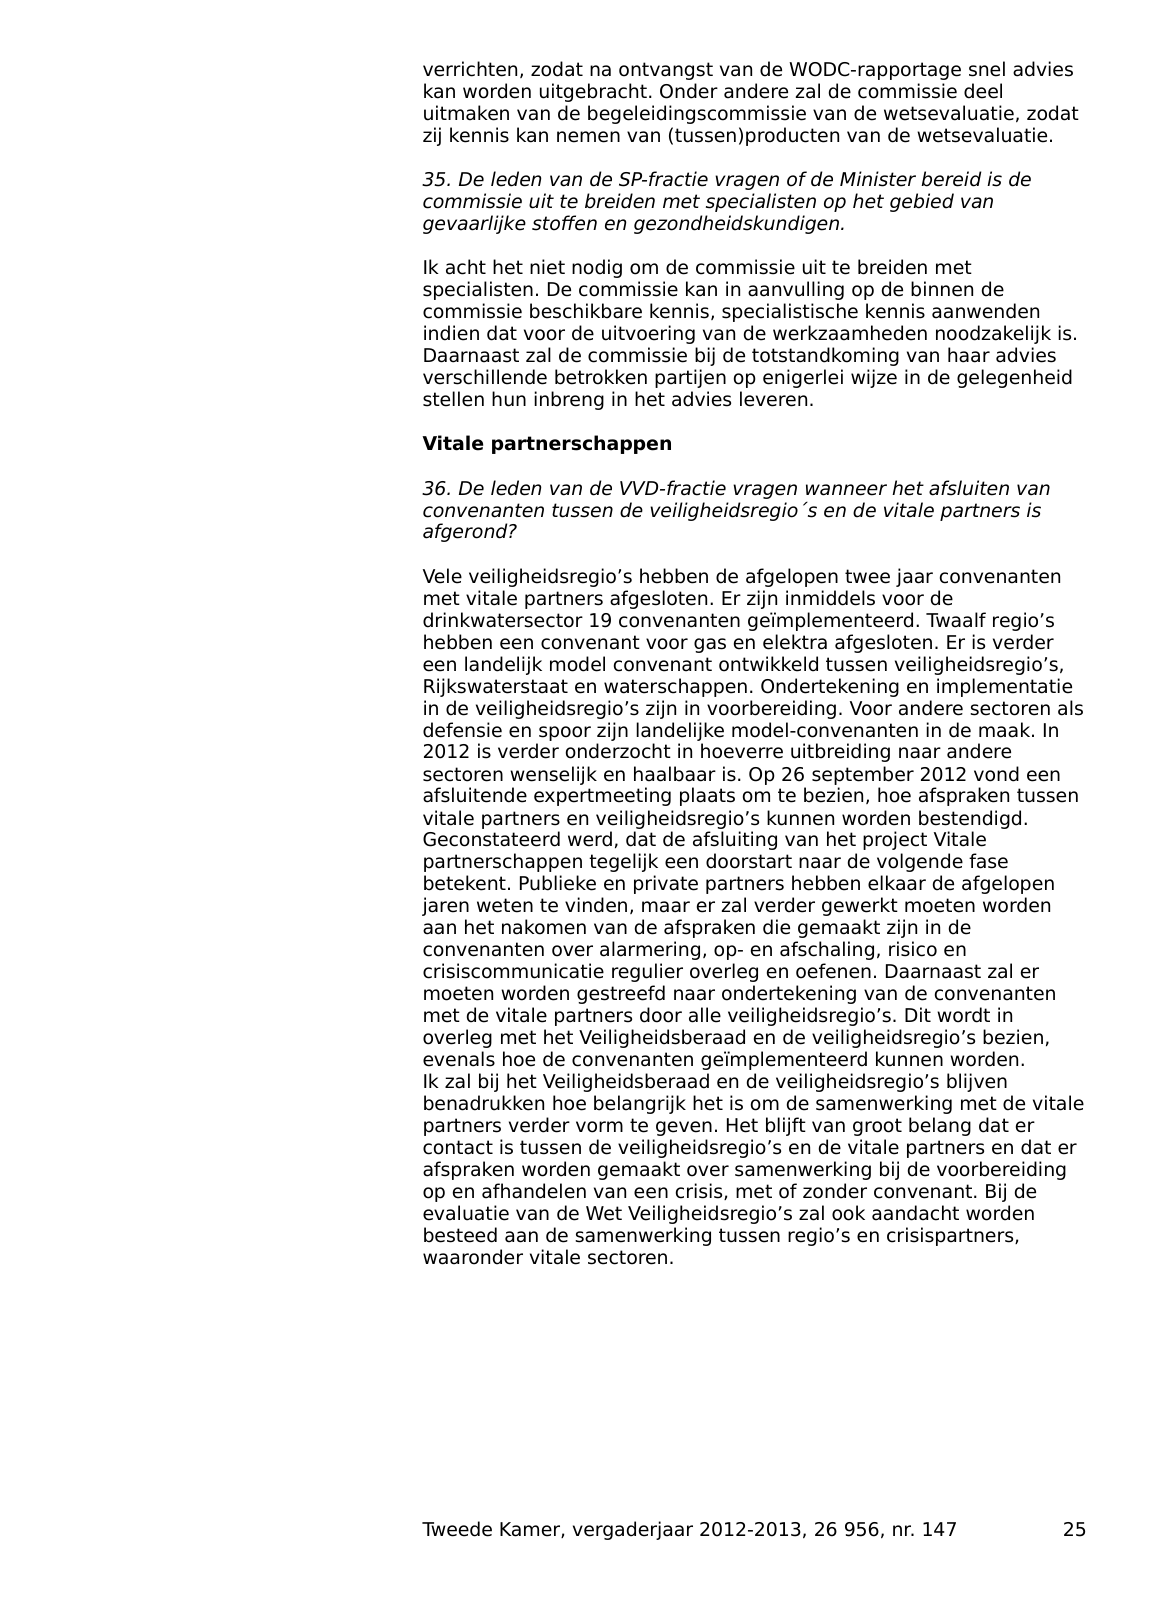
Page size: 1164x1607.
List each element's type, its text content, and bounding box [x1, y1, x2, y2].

text Vele veiligheidsregio’s hebben de afgelopen twee jaar convenanten met vitale partners afgesloten. Er zijn inmiddels voor de drinkwatersector 19 convenanten geïmplementeerd. Twaalf regio’s hebben een convenant voor gas en elektra afgesloten. Er is verder een landelijk model convenant ontwikkeld tussen veiligheidsregio’s, Rijkswaterstaat en waterschappen. Ondertekening en implementatie in de veiligheidsregio’s zijn in voorbereiding. Voor andere sectoren als defensie en spoor zijn landelijke model-convenanten in de maak. In 2012 is verder onderzocht in hoeverre uitbreiding naar andere sectoren wenselijk en haalbaar is. Op 26 september 2012 vond een afsluitende expertmeeting plaats om te bezien, hoe afspraken tussen vitale partners en veiligheidsregio’s kunnen worden bestendigd. Geconstateerd werd, dat de afsluiting van het project Vitale partnerschappen tegelijk een doorstart naar de volgende fase betekent. Publieke en private partners hebben elkaar de afgelopen jaren weten te vinden, maar er zal verder gewerkt moeten worden aan het nakomen van de afspraken die gemaakt zijn in de convenanten over alarmering, op- en afschaling, risico en crisiscommunicatie regulier overleg en oefenen. Daarnaast zal er moeten worden gestreefd naar ondertekening van de convenanten met de vitale partners door alle veiligheidsregio’s. Dit wordt in overleg met het Veiligheidsberaad en de veiligheidsregio’s bezien, evenals hoe de convenanten geïmplementeerd kunnen worden. [422, 566, 1087, 1071]
subtitle 35. De leden van de SP-fractie vragen of de Minister bereid is de commissie uit te breiden met specialisten op het gebied van gevaarlijke stoffen en gezondheidskundigen. [422, 169, 1087, 235]
text verrichten, zodat na ontvangst van de WODC-rapportage snel advies kan worden uitgebracht. Onder andere zal de commissie deel uitmaken van de begeleidingscommissie van de wetsevaluatie, zodat zij kennis kan nemen van (tussen)producten van de wetsevaluatie. [422, 59, 1087, 147]
subtitle Vitale partnerschappen [422, 433, 1087, 455]
subtitle 36. De leden van de VVD-fractie vragen wanneer het afsluiten van convenanten tussen de veiligheidsregio´s en de vitale partners is afgerond? [422, 477, 1087, 543]
text Ik zal bij het Veiligheidsberaad en de veiligheidsregio’s blijven benadrukken hoe belangrijk het is om de samenwerking met de vitale partners verder vorm te geven. Het blijft van groot belang dat er contact is tussen de veiligheidsregio’s en de vitale partners en dat er afspraken worden gemaakt over samenwerking bij de voorbereiding op en afhandelen van een crisis, met of zonder convenant. Bij de evaluatie van de Wet Veiligheidsregio’s zal ook aandacht worden besteed aan de samenwerking tussen regio’s en crisispartners, waaronder vitale sectoren. [422, 1071, 1087, 1269]
text Ik acht het niet nodig om de commissie uit te breiden met specialisten. De commissie kan in aanvulling op de binnen de commissie beschikbare kennis, specialistische kennis aanwenden indien dat voor de uitvoering van de werkzaamheden noodzakelijk is. Daarnaast zal de commissie bij de totstandkoming van haar advies verschillende betrokken partijen op enigerlei wijze in de gelegenheid stellen hun inbreng in het advies leveren. [422, 257, 1087, 411]
